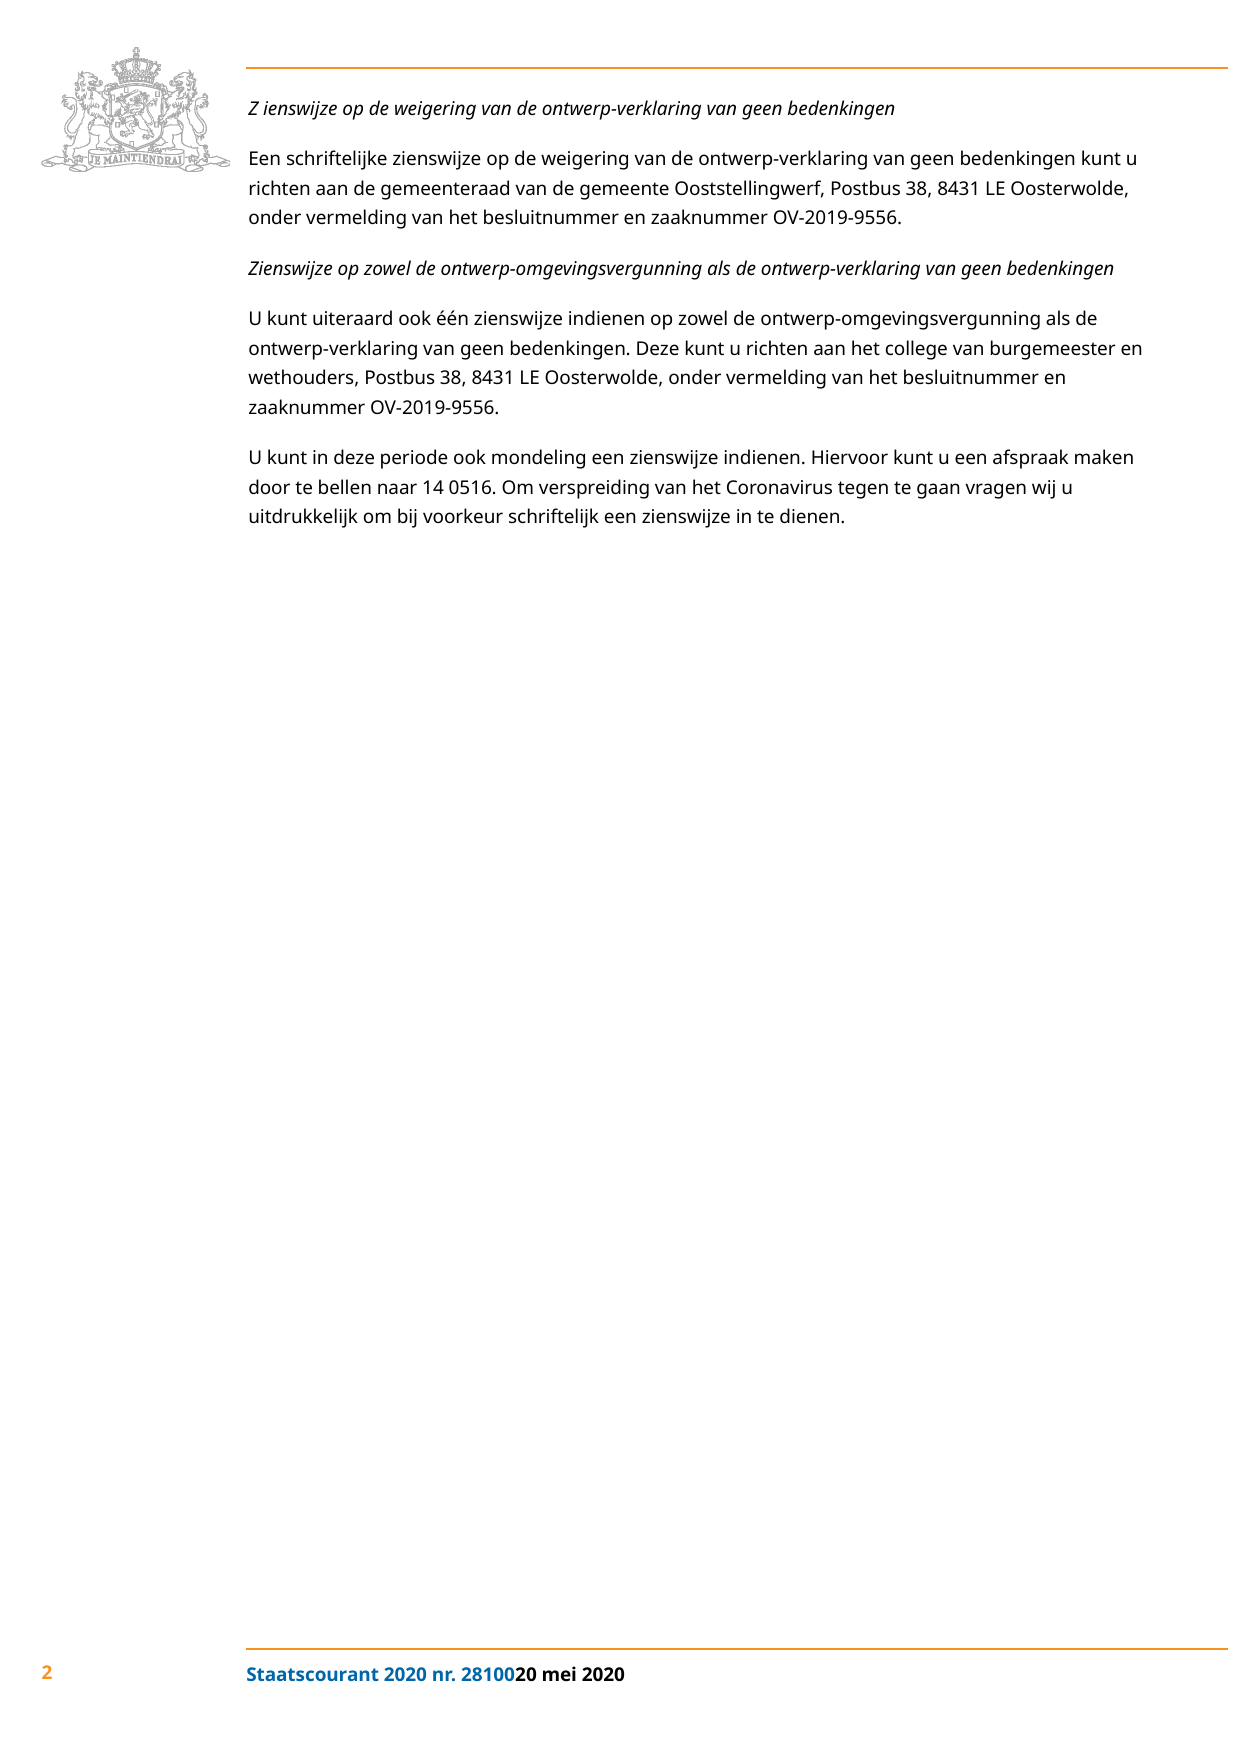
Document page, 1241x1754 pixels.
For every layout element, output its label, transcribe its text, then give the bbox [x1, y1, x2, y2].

picture [41, 47, 231, 172]
text Een schriftelijke zienswijze op de weigering van de ontwerp-verklaring van geen bedenkingen kunt u richten aan de gemeenteraad van de gemeente Ooststellingwerf, Postbus 38, 8431 LE Oosterwolde, onder vermelding van het besluitnummer en zaaknummer OV-2019-9556. [248, 145, 1152, 230]
text U kunt uiteraard ook één zienswijze indienen op zowel de ontwerp-omgevingsvergunning als de ontwerp-verklaring van geen bedenkingen. Deze kunt u richten aan het college van burgemeester en wethouders, Postbus 38, 8431 LE Oosterwolde, onder vermelding van het besluitnummer en zaaknummer OV-2019-9556. [248, 305, 1152, 420]
text Z ienswijze op de weigering van de ontwerp-verklaring van geen bedenkingen [248, 95, 1152, 121]
text Zienswijze op zowel de ontwerp-omgevingsvergunning als de ontwerp-verklaring van geen bedenkingen [248, 255, 1152, 281]
text U kunt in deze periode ook mondeling een zienswijze indienen. Hiervoor kunt u een afspraak maken door te bellen naar 14 0516. Om verspreiding van het Coronavirus tegen te gaan vragen wij u uitdrukkelijk om bij voorkeur schriftelijk een zienswijze in te dienen. [248, 444, 1152, 529]
